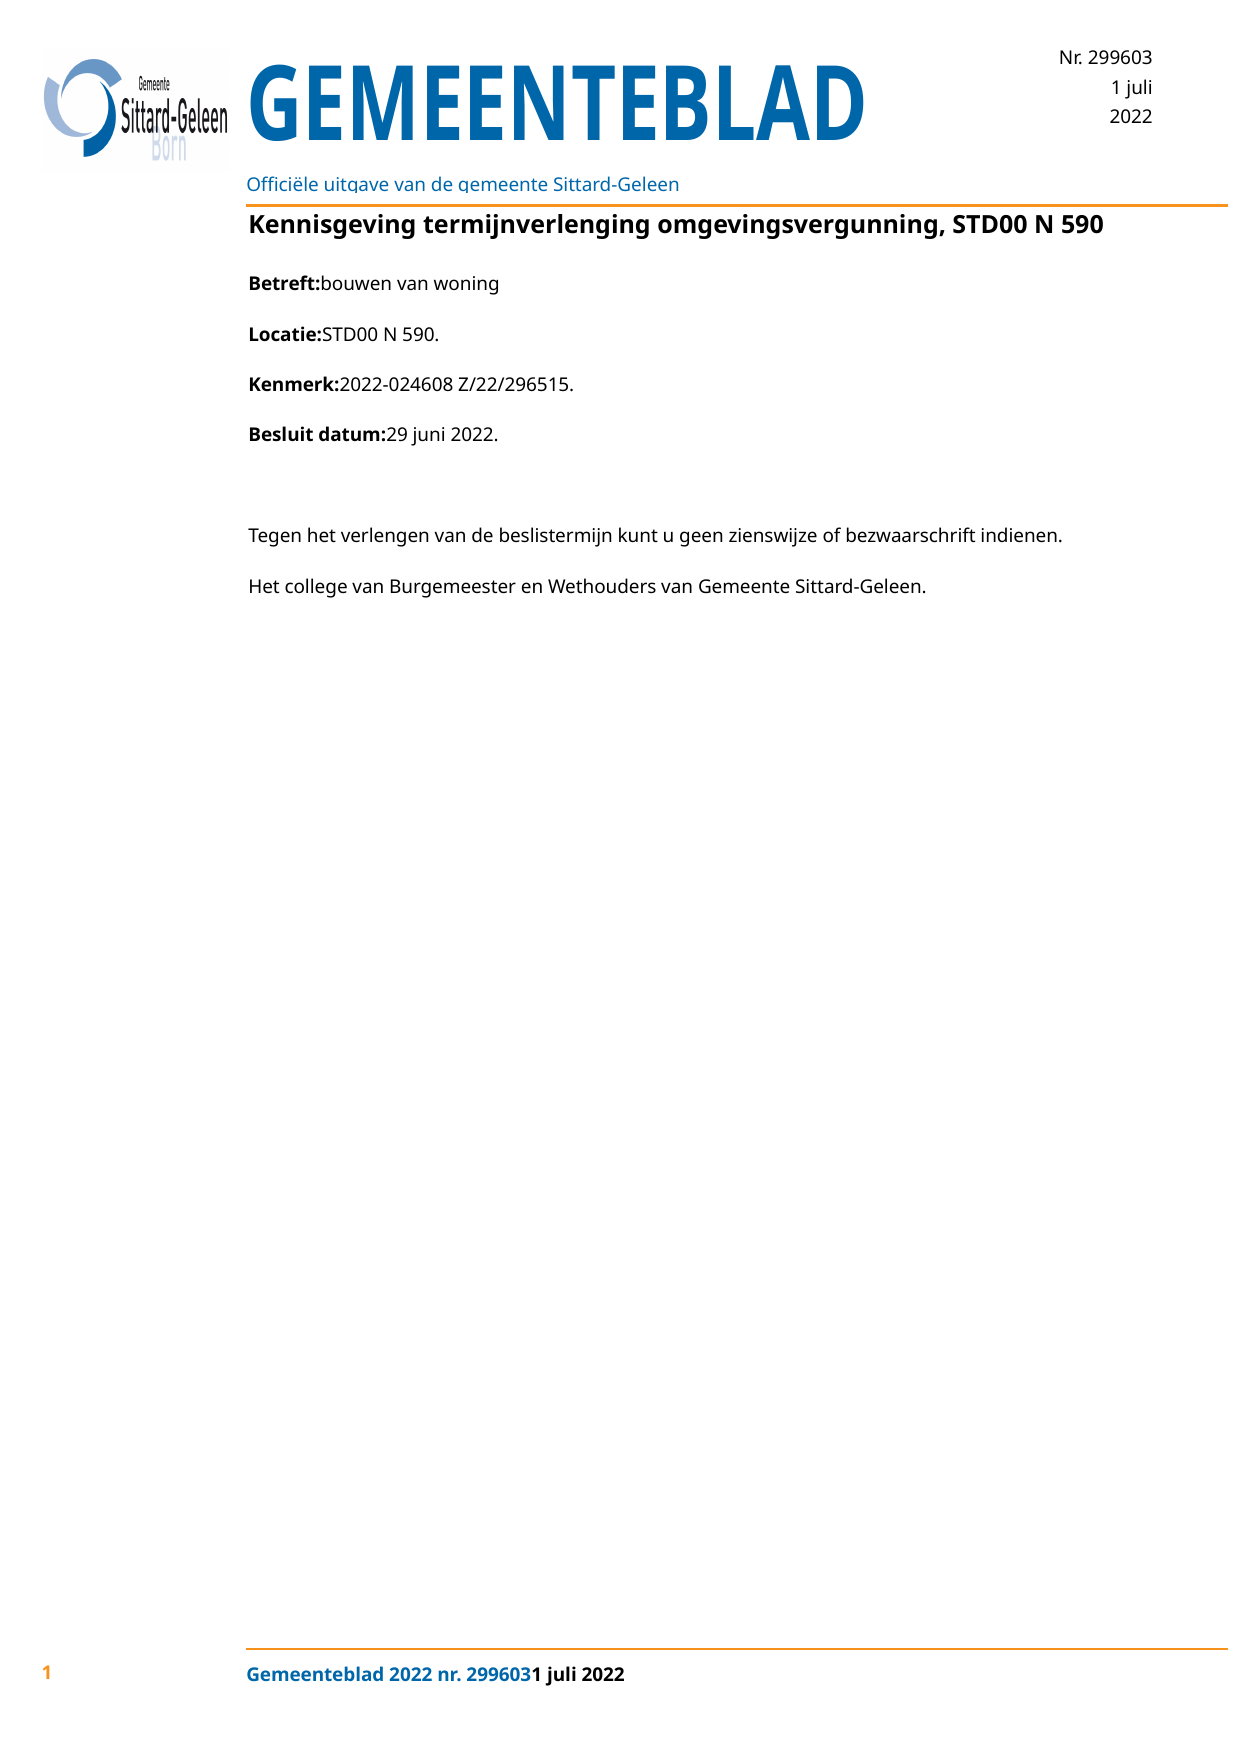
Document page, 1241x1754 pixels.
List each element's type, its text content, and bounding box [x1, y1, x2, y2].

text Het college van Burgemeester en Wethouders van Gemeente Sittard-Geleen. [248, 573, 1152, 598]
text Besluit datum:29 juni 2022. [248, 422, 1152, 447]
text Kennisgeving termijnverlenging omgevingsvergunning, STD00 N 590 [248, 207, 1152, 241]
text Kenmerk:2022-024608 Z/22/296515. [248, 371, 1152, 397]
picture [41, 47, 231, 172]
text Betreft:bouwen van woning [248, 270, 1152, 296]
text Locatie:STD00 N 590. [248, 321, 1152, 346]
text Tegen het verlengen van de beslistermijn kunt u geen zienswijze of bezwaarschrift indienen. [248, 522, 1152, 548]
